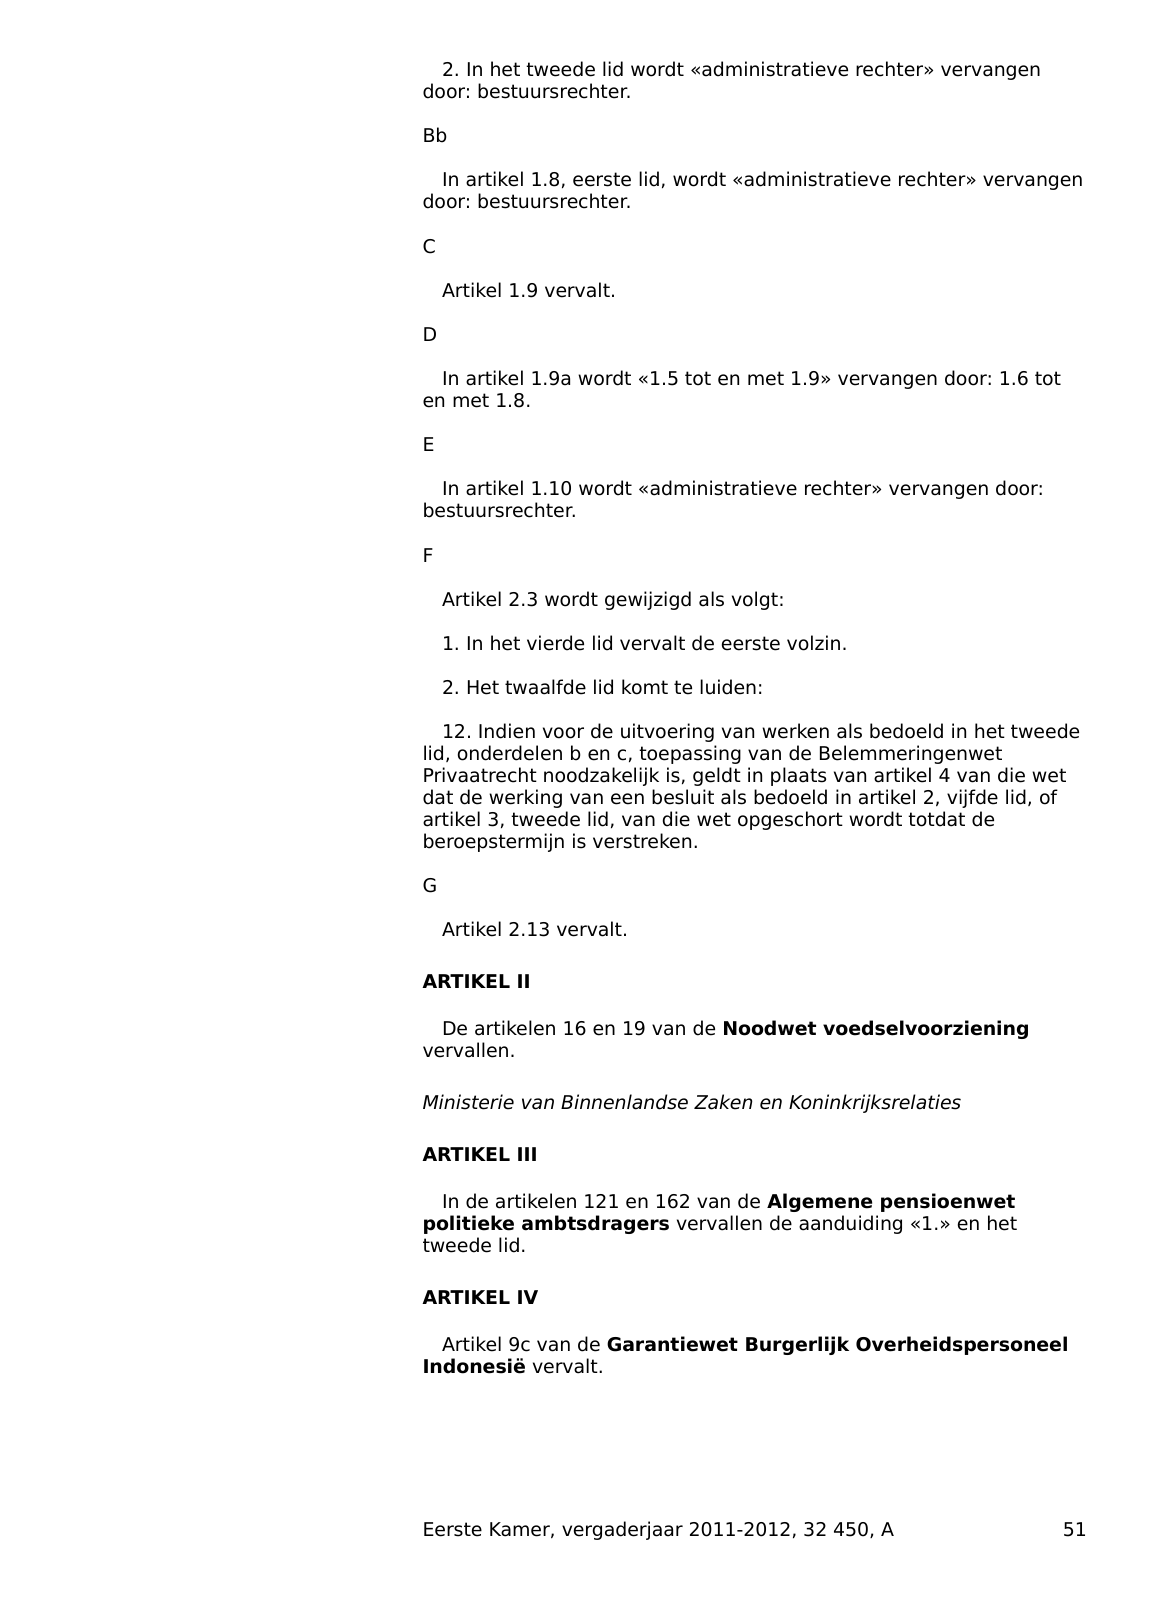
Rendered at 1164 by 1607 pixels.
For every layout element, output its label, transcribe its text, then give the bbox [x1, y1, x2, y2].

text D [422, 324, 1087, 346]
text In artikel 1.8, eerste lid, wordt «administratieve rechter» vervangen door: bestuursrechter. [422, 169, 1087, 213]
text Artikel 1.9 vervalt. [422, 280, 1087, 302]
text In artikel 1.9a wordt «1.5 tot en met 1.9» vervangen door: 1.6 tot en met 1.8. [422, 368, 1087, 412]
text De artikelen 16 en 19 van de Noodwet voedselvoorziening vervallen. [422, 1018, 1087, 1062]
text Bb [422, 125, 1087, 147]
subtitle ARTIKEL IV [422, 1287, 1087, 1309]
text F [422, 544, 1087, 566]
text Artikel 2.3 wordt gewijzigd als volgt: [422, 589, 1087, 611]
text Artikel 2.13 vervalt. [422, 919, 1087, 941]
subtitle ARTIKEL III [422, 1144, 1087, 1166]
text In artikel 1.10 wordt «administratieve rechter» vervangen door: bestuursrechter. [422, 478, 1087, 522]
text Artikel 9c van de Garantiewet Burgerlijk Overheidspersoneel Indonesië vervalt. [422, 1334, 1087, 1378]
text In de artikelen 121 en 162 van de Algemene pensioenwet politieke ambtsdragers vervallen de aanduiding «1.» en het tweede lid. [422, 1191, 1087, 1257]
text C [422, 236, 1087, 257]
subtitle Ministerie van Binnenlandse Zaken en Koninkrijksrelaties [422, 1092, 1087, 1114]
text 2. In het tweede lid wordt «administratieve rechter» vervangen door: bestuursrechter. [422, 59, 1087, 103]
text E [422, 434, 1087, 456]
subtitle ARTIKEL II [422, 971, 1087, 993]
text G [422, 875, 1087, 897]
text 1. In het vierde lid vervalt de eerste volzin. [422, 633, 1087, 655]
text 2. Het twaalfde lid komt te luiden: [422, 677, 1087, 699]
text 12. Indien voor de uitvoering van werken als bedoeld in het tweede lid, onderdelen b en c, toepassing van de Belemmeringenwet Privaatrecht noodzakelijk is, geldt in plaats van artikel 4 van die wet dat de werking van een besluit als bedoeld in artikel 2, vijfde lid, of artikel 3, tweede lid, van die wet opgeschort wordt totdat de beroepstermijn is verstreken. [422, 721, 1087, 853]
